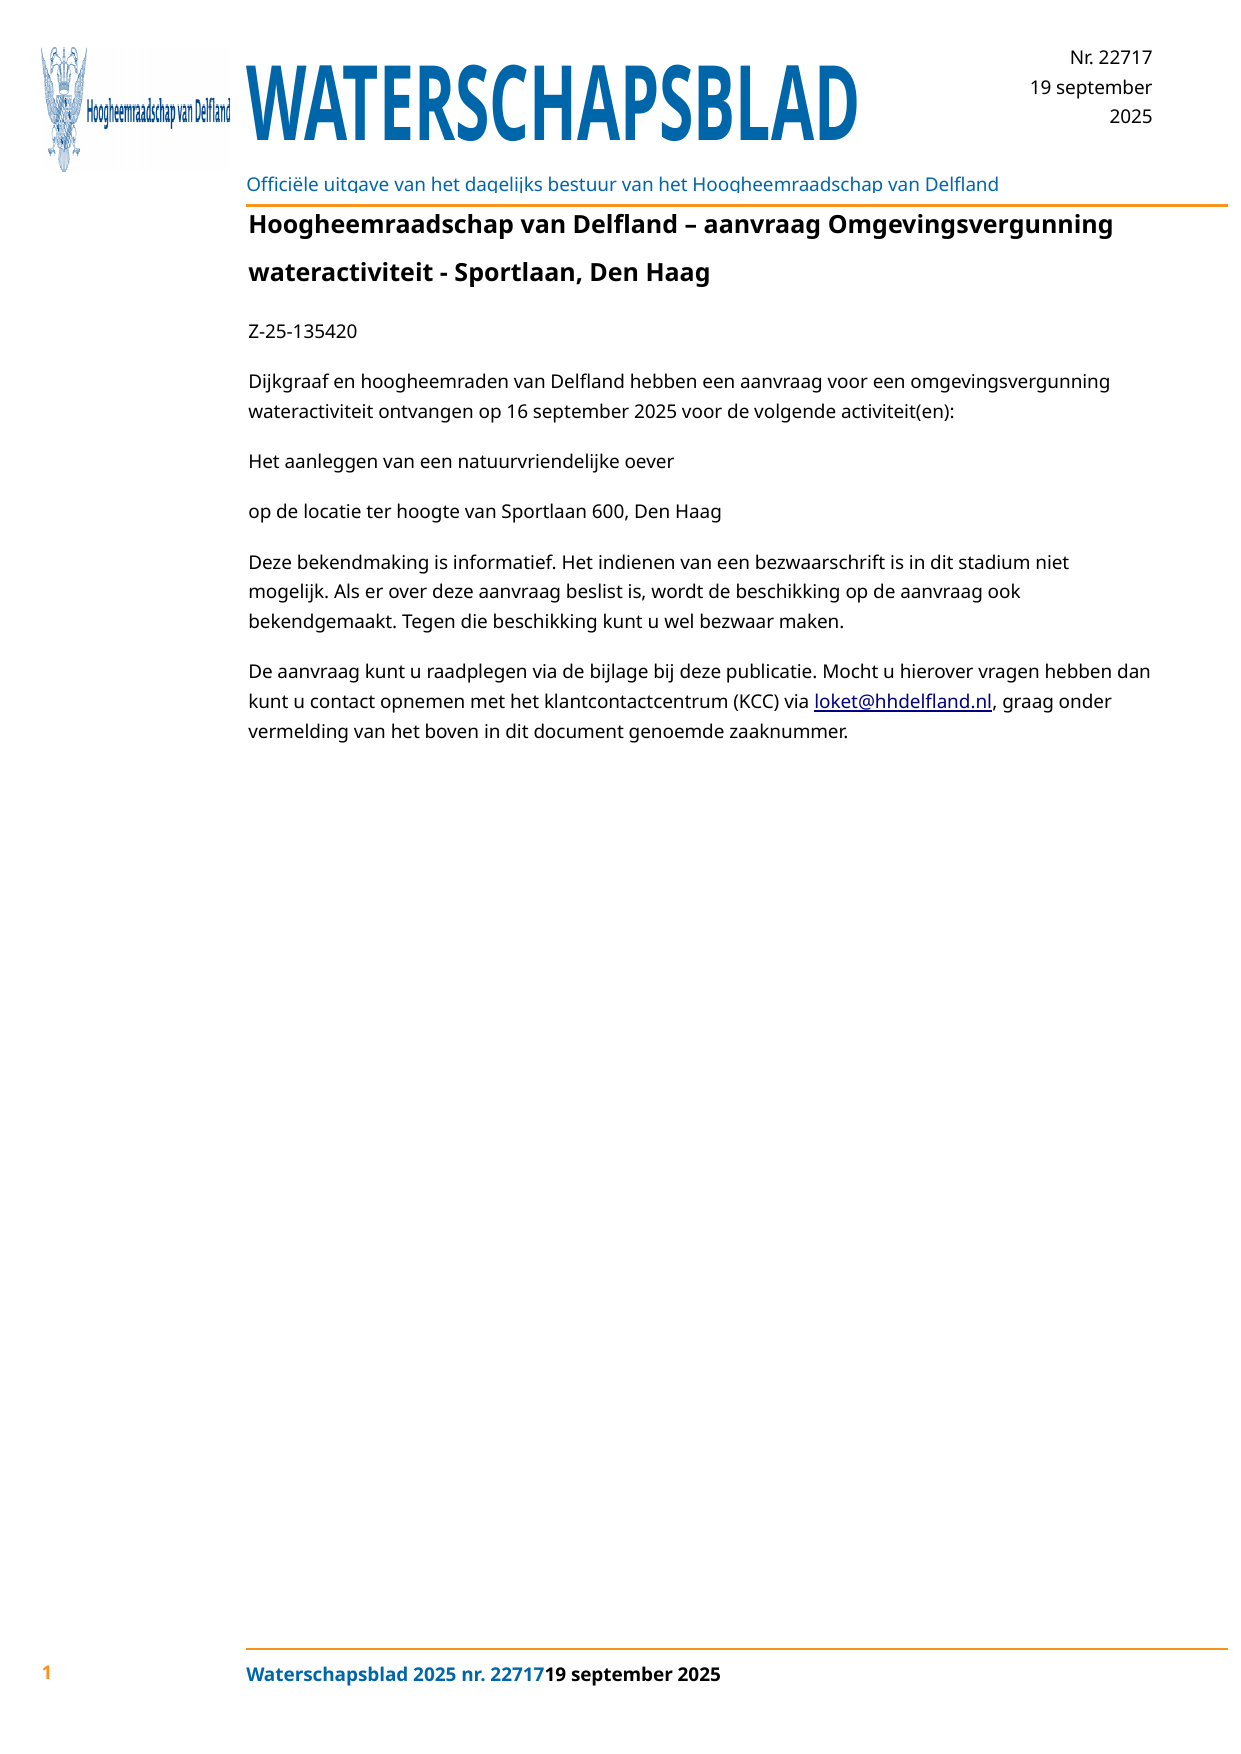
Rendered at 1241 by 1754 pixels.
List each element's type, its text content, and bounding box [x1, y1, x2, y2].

text De aanvraag kunt u raadplegen via de bijlage bij deze publicatie. Mocht u hierover vragen hebben dan kunt u contact opnemen met het klantcontactcentrum (KCC) via loket@hhdelfland.nl, graag onder vermelding van het boven in dit document genoemde zaaknummer. [248, 659, 1152, 744]
text Deze bekendmaking is informatief. Het indienen van een bezwaarschrift is in dit stadium niet mogelijk. Als er over deze aanvraag beslist is, wordt de beschikking op de aanvraag ook bekendgemaakt. Tegen die beschikking kunt u wel bezwaar maken. [248, 549, 1152, 634]
picture [41, 47, 231, 172]
text op de locatie ter hoogte van Sportlaan 600, Den Haag [248, 499, 1152, 524]
text Het aanleggen van een natuurvriendelijke oever [248, 448, 1152, 474]
text Hoogheemraadschap van Delfland – aanvraag Omgevingsvergunning wateractiviteit - Sportlaan, Den Haag [248, 207, 1152, 288]
text Z-25-135420 [248, 318, 1152, 344]
text Dijkgraaf en hoogheemraden van Delfland hebben een aanvraag voor een omgevingsvergunning wateractiviteit ontvangen op 16 september 2025 voor de volgende activiteit(en): [248, 368, 1152, 424]
